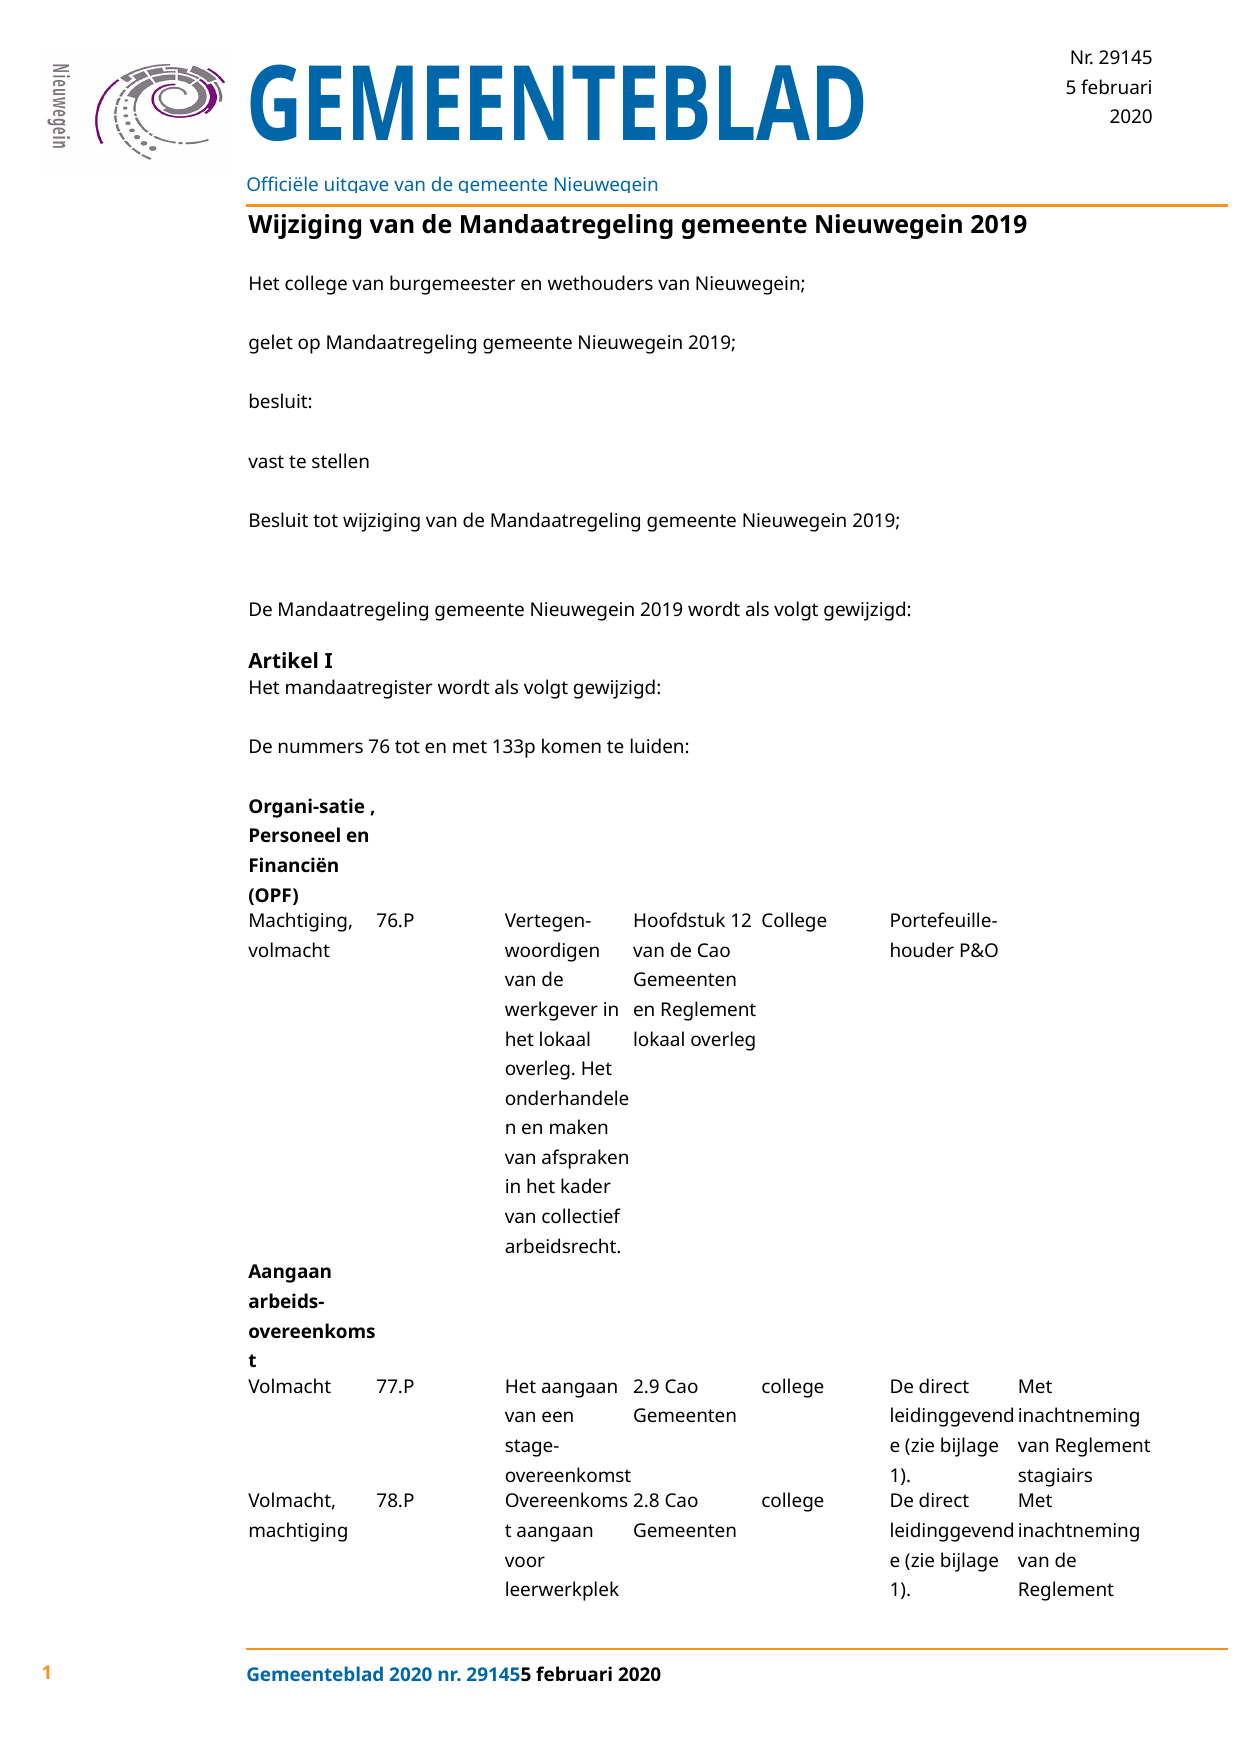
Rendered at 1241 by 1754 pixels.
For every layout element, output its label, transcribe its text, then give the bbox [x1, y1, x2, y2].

table_cell Volmacht [248, 1373, 376, 1488]
table_cell 76.P [376, 908, 504, 1259]
table_cell Portefeuille-houder P&O [889, 908, 1018, 1259]
table_cell 2.8 Cao Gemeenten [633, 1488, 761, 1602]
text Het mandaatregister wordt als volgt gewijzigd: [248, 674, 1152, 700]
table_cell [633, 1259, 761, 1373]
table_cell [1018, 1259, 1152, 1373]
table_header [1018, 793, 1152, 907]
table_cell [1018, 908, 1152, 1259]
table_cell Hoofdstuk 12 van de Cao Gemeenten en Reglement lokaal overleg [633, 908, 761, 1259]
table_header [376, 793, 504, 907]
table_cell College [761, 908, 889, 1259]
table_cell [889, 1259, 1018, 1373]
text Wijziging van de Mandaatregeling gemeente Nieuwegein 2019 [248, 207, 1152, 241]
table_cell Met inachtneming van Reglement stagiairs [1018, 1373, 1152, 1488]
table_cell [376, 1259, 504, 1373]
text vast te stellen [248, 448, 1152, 473]
table_cell 2.9 Cao Gemeenten [633, 1373, 761, 1488]
text gelet op Mandaatregeling gemeente Nieuwegein 2019; [248, 329, 1152, 355]
table_header [633, 793, 761, 907]
table_header [505, 793, 633, 907]
table_cell college [761, 1373, 889, 1488]
table_cell [761, 1259, 889, 1373]
text De nummers 76 tot en met 133p komen te luiden: [248, 734, 1152, 759]
table_header [889, 793, 1018, 907]
text besluit: [248, 389, 1152, 414]
text Artikel I [248, 646, 1152, 674]
text Het college van burgemeester en wethouders van Nieuwegein; [248, 270, 1152, 296]
text De Mandaatregeling gemeente Nieuwegein 2019 wordt als volgt gewijzigd: [248, 596, 1152, 621]
table_cell Overeenkomst aangaan voor leerwerkplek [505, 1488, 633, 1602]
table_cell Vertegen-woordigen van de werkgever in het lokaal overleg. Het onderhandelen en maken van afspraken in het kader van collectief arbeidsrecht. [505, 908, 633, 1259]
table_cell De direct leidinggevende (zie bijlage 1). [889, 1488, 1018, 1602]
table_cell 77.P [376, 1373, 504, 1488]
table_cell Machtiging, volmacht [248, 908, 376, 1259]
table_cell Aangaan arbeids- overeenkomst [248, 1259, 376, 1373]
table_cell [505, 1259, 633, 1373]
table_cell De direct leidinggevende (zie bijlage 1). [889, 1373, 1018, 1488]
table_header [761, 793, 889, 907]
table_header Organi-satie , Personeel en Financiën (OPF) [248, 793, 376, 907]
table_cell 78.P [376, 1488, 504, 1602]
table_cell Met inachtneming van de Reglement [1018, 1488, 1152, 1602]
table_cell Het aangaan van een stage-overeenkomst [505, 1373, 633, 1488]
text Besluit tot wijziging van de Mandaatregeling gemeente Nieuwegein 2019; [248, 507, 1152, 533]
picture [41, 47, 231, 172]
table_cell college [761, 1488, 889, 1602]
table_cell Volmacht, machtiging [248, 1488, 376, 1602]
